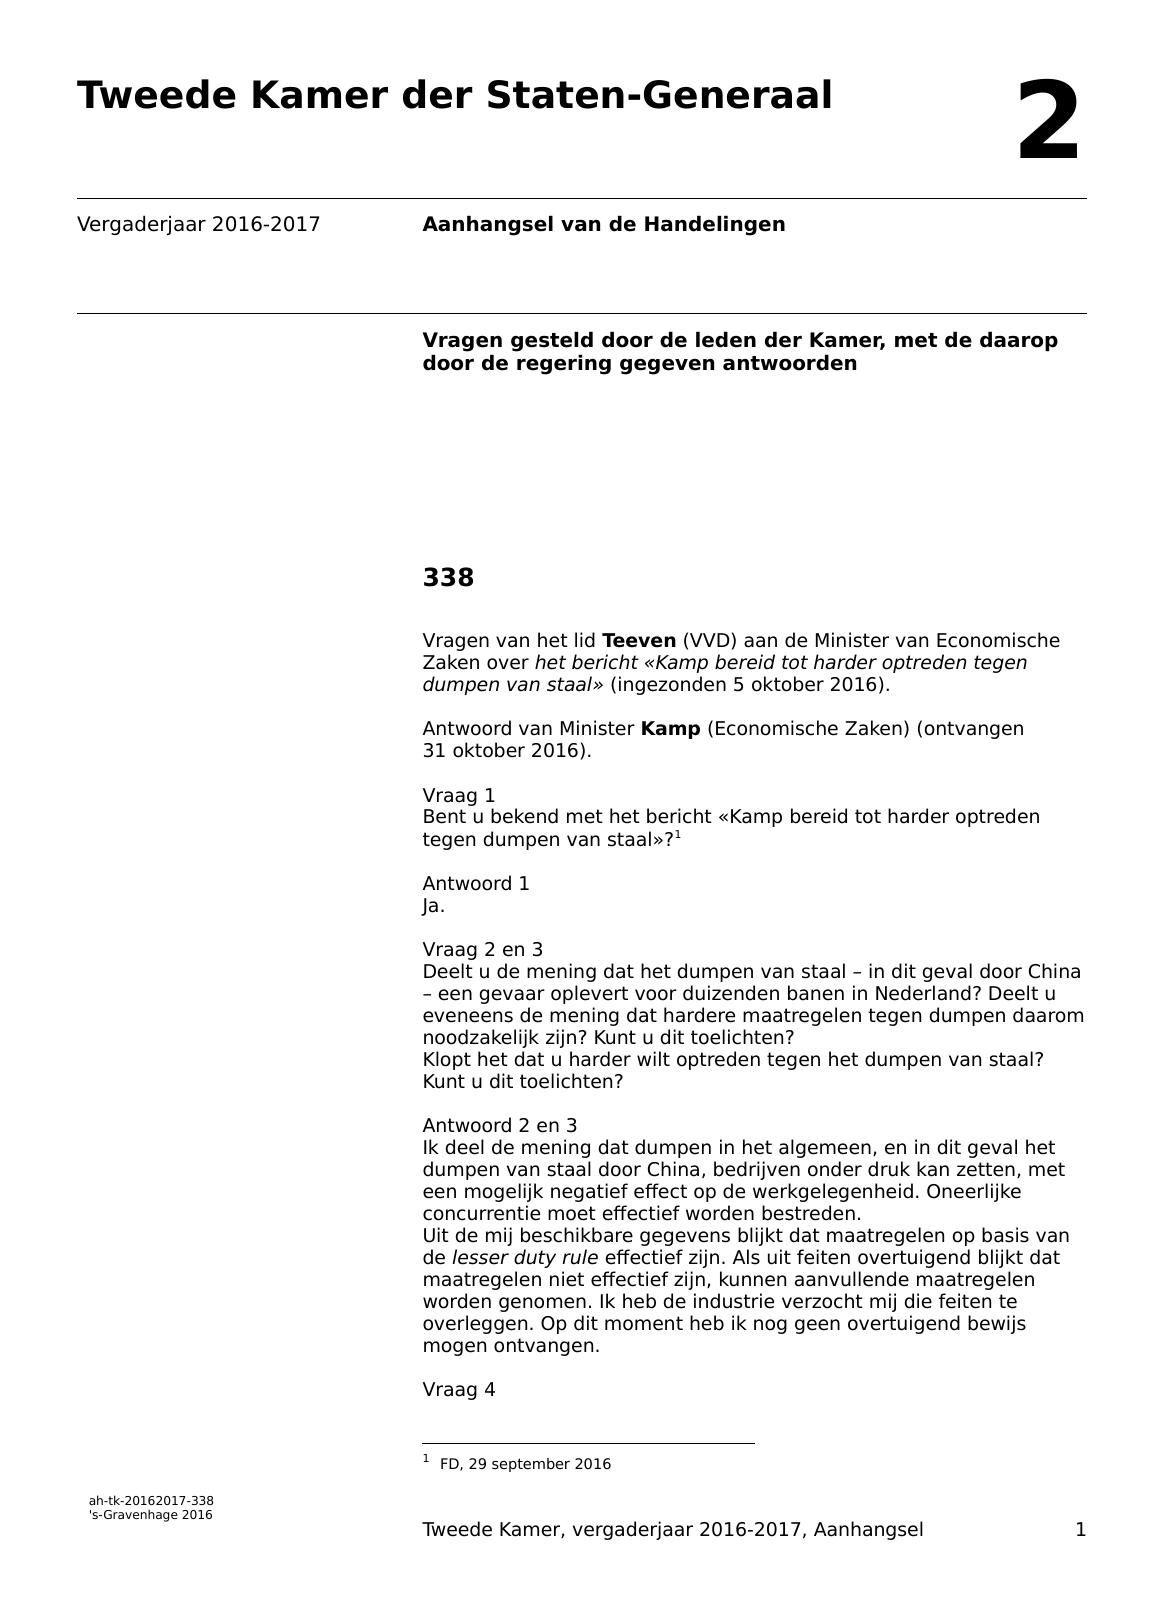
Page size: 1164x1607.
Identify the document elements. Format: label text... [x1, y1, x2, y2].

text Uit de mij beschikbare gegevens blijkt dat maatregelen op basis van de lesser duty rule effectief zijn. Als uit feiten overtuigend blijkt dat maatregelen niet effectief zijn, kunnen aanvullende maatregelen worden genomen. Ik heb de industrie verzocht mij die feiten te overleggen. Op dit moment heb ik nog geen overtuigend bewijs mogen ontvangen. [422, 1225, 1087, 1357]
text Antwoord 2 en 3 [422, 1115, 1087, 1137]
table_cell Vergaderjaar 2016-2017 [77, 199, 422, 313]
text Vragen van het lid Teeven (VVD) aan de Minister van Economische Zaken over het bericht «Kamp bereid tot harder optreden tegen dumpen van staal» (ingezonden 5 oktober 2016). [422, 630, 1087, 696]
text Vraag 4 [422, 1379, 1087, 1401]
text ah-tk-20162017-338 [88, 1494, 323, 1508]
text Antwoord van Minister Kamp (Economische Zaken) (ontvangen 31 oktober 2016). [422, 718, 1087, 762]
text Klopt het dat u harder wilt optreden tegen het dumpen van staal? Kunt u dit toelichten? [422, 1049, 1087, 1093]
text FD, 29 september 2016 [422, 1452, 1087, 1474]
text 338 [422, 563, 1087, 592]
table_header Tweede Kamer der Staten-Generaal [77, 59, 886, 198]
text 's-Gravenhage 2016 [88, 1508, 323, 1522]
text Ik deel de mening dat dumpen in het algemeen, en in dit geval het dumpen van staal door China, bedrijven onder druk kan zetten, met een mogelijk negatief effect op de werkgelegenheid. Oneerlijke concurrentie moet effectief worden bestreden. [422, 1137, 1087, 1225]
text Deelt u de mening dat het dumpen van staal – in dit geval door China – een gevaar oplevert voor duizenden banen in Nederland? Deelt u eveneens de mening dat hardere maatregelen tegen dumpen daarom noodzakelijk zijn? Kunt u dit toelichten? [422, 961, 1087, 1049]
table_cell Aanhangsel van de Handelingen [422, 199, 1087, 313]
text Ja. [422, 894, 1087, 917]
table_cell [77, 314, 422, 375]
text Antwoord 1 [422, 873, 1087, 894]
table_header 2 [886, 59, 1087, 198]
text Vraag 2 en 3 [422, 939, 1087, 961]
text Vraag 1 [422, 784, 1087, 806]
table_cell Vragen gesteld door de leden der Kamer, met de daarop door de regering gegeven antwoorden [422, 314, 1087, 375]
text Bent u bekend met het bericht «Kamp bereid tot harder optreden tegen dumpen van staal»? [422, 806, 1087, 850]
